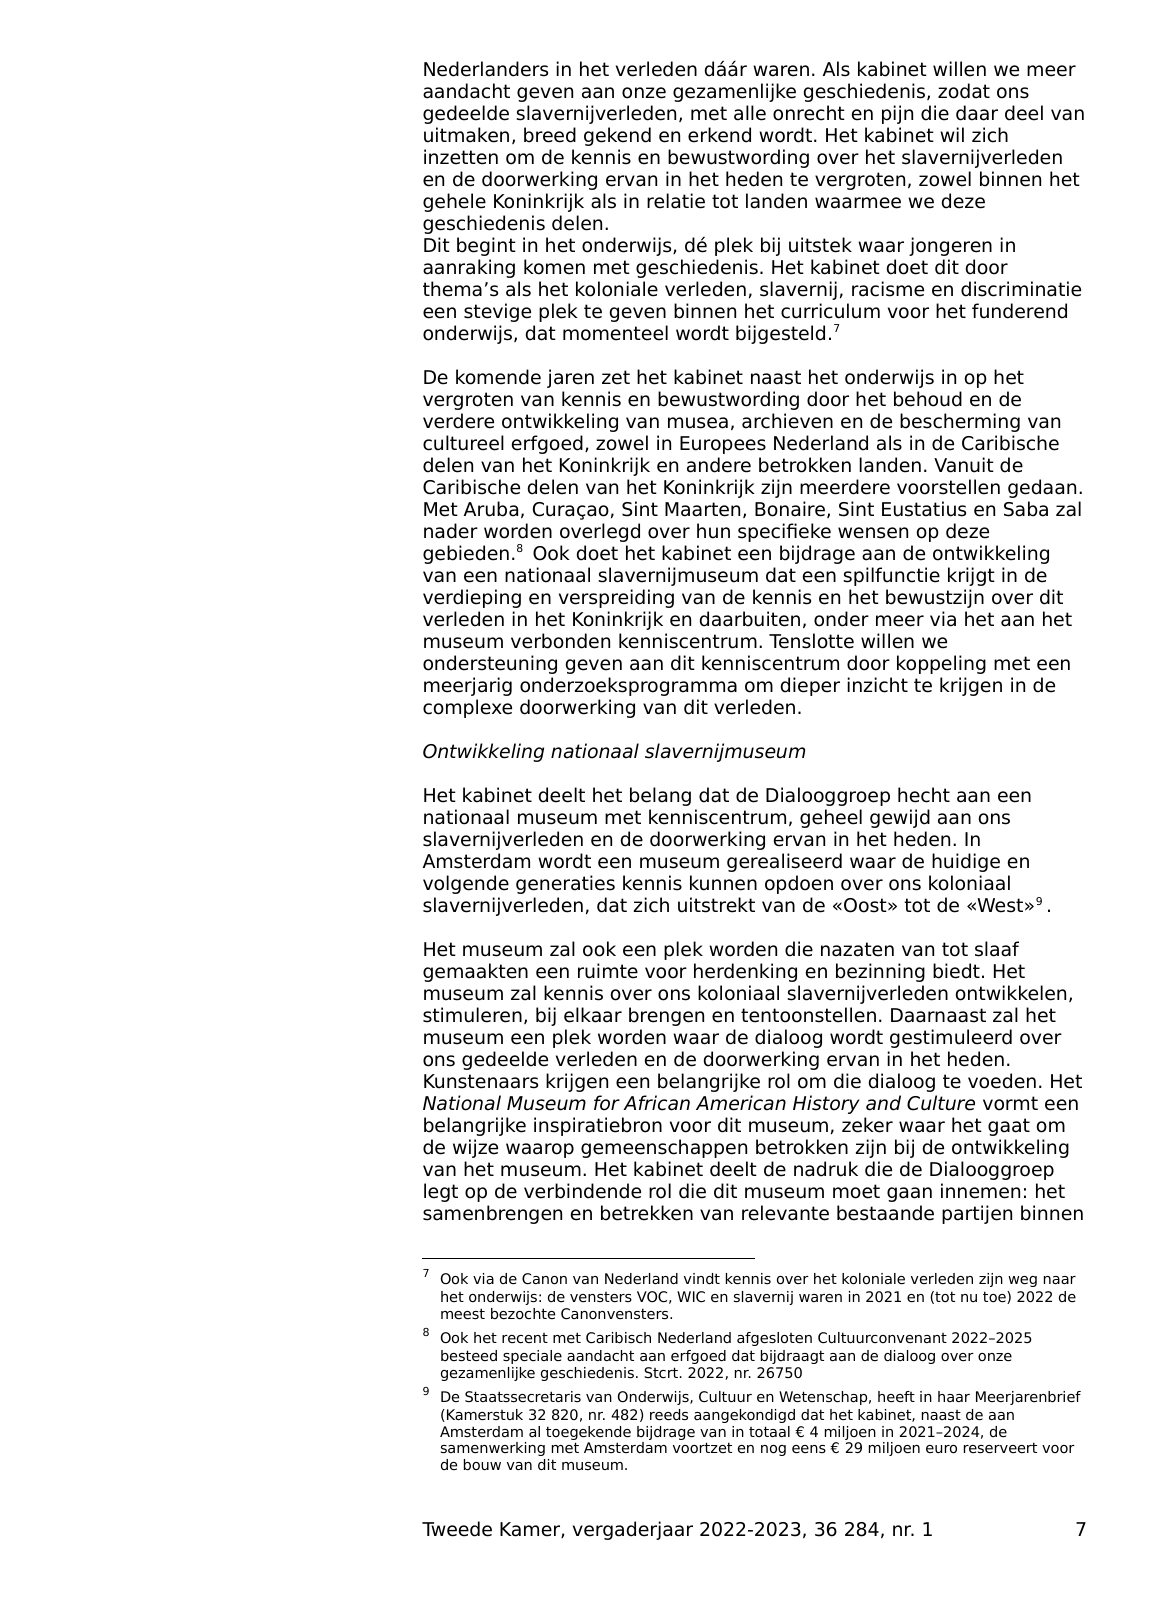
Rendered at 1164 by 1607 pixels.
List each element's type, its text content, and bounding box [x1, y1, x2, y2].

text De komende jaren zet het kabinet naast het onderwijs in op het vergroten van kennis en bewustwording door het behoud en de verdere ontwikkeling van musea, archieven en de bescherming van cultureel erfgoed, zowel in Europees Nederland als in de Caribische delen van het Koninkrijk en andere betrokken landen. Vanuit de Caribische delen van het Koninkrijk zijn meerdere voorstellen gedaan. Met Aruba, Curaçao, Sint Maarten, Bonaire, Sint Eustatius en Saba zal nader worden overlegd over hun specifieke wensen op deze gebieden. Ook doet het kabinet een bijdrage aan de ontwikkeling van een nationaal slavernijmuseum dat een spilfunctie krijgt in de verdieping en verspreiding van de kennis en het bewustzijn over dit verleden in het Koninkrijk en daarbuiten, onder meer via het aan het museum verbonden kenniscentrum. Tenslotte willen we ondersteuning geven aan dit kenniscentrum door koppeling met een meerjarig onderzoeksprogramma om dieper inzicht te krijgen in de complexe doorwerking van dit verleden. [422, 367, 1087, 719]
subtitle Ontwikkeling nationaal slavernijmuseum [422, 741, 1087, 763]
text Ook het recent met Caribisch Nederland afgesloten Cultuurconvenant 2022–2025 besteed speciale aandacht aan erfgoed dat bijdraagt aan de dialoog over onze gezamenlijke geschiedenis. Stcrt. 2022, nr. 26750 [422, 1326, 1087, 1382]
text Ook via de Canon van Nederland vindt kennis over het koloniale verleden zijn weg naar het onderwijs: de vensters VOC, WIC en slavernij waren in 2021 en (tot nu toe) 2022 de meest bezochte Canonvensters. [422, 1267, 1087, 1323]
text Het kabinet deelt het belang dat de Dialooggroep hecht aan een nationaal museum met kenniscentrum, geheel gewijd aan ons slavernijverleden en de doorwerking ervan in het heden. In Amsterdam wordt een museum gerealiseerd waar de huidige en volgende generaties kennis kunnen opdoen over ons koloniaal slavernijverleden, dat zich uitstrekt van de «Oost» tot de «West». [422, 785, 1087, 917]
text Dit begint in het onderwijs, dé plek bij uitstek waar jongeren in aanraking komen met geschiedenis. Het kabinet doet dit door thema’s als het koloniale verleden, slavernij, racisme en discriminatie een stevige plek te geven binnen het curriculum voor het funderend onderwijs, dat momenteel wordt bijgesteld. [422, 235, 1087, 345]
text De Staatssecretaris van Onderwijs, Cultuur en Wetenschap, heeft in haar Meerjarenbrief (Kamerstuk 32 820, nr. 482) reeds aangekondigd dat het kabinet, naast de aan Amsterdam al toegekende bijdrage van in totaal € 4 miljoen in 2021–2024, de samenwerking met Amsterdam voortzet en nog eens € 29 miljoen euro reserveert voor de bouw van dit museum. [422, 1385, 1087, 1474]
text Nederlanders in het verleden dáár waren. Als kabinet willen we meer aandacht geven aan onze gezamenlijke geschiedenis, zodat ons gedeelde slavernijverleden, met alle onrecht en pijn die daar deel van uitmaken, breed gekend en erkend wordt. Het kabinet wil zich inzetten om de kennis en bewustwording over het slavernijverleden en de doorwerking ervan in het heden te vergroten, zowel binnen het gehele Koninkrijk als in relatie tot landen waarmee we deze geschiedenis delen. [422, 59, 1087, 235]
text Het museum zal ook een plek worden die nazaten van tot slaaf gemaakten een ruimte voor herdenking en bezinning biedt. Het museum zal kennis over ons koloniaal slavernijverleden ontwikkelen, stimuleren, bij elkaar brengen en tentoonstellen. Daarnaast zal het museum een plek worden waar de dialoog wordt gestimuleerd over ons gedeelde verleden en de doorwerking ervan in het heden. Kunstenaars krijgen een belangrijke rol om die dialoog te voeden. Het National Museum for African American History and Culture vormt een belangrijke inspiratiebron voor dit museum, zeker waar het gaat om de wijze waarop gemeenschappen betrokken zijn bij de ontwikkeling van het museum. Het kabinet deelt de nadruk die de Dialooggroep legt op de verbindende rol die dit museum moet gaan innemen: het samenbrengen en betrekken van relevante bestaande partijen binnen [422, 939, 1087, 1225]
